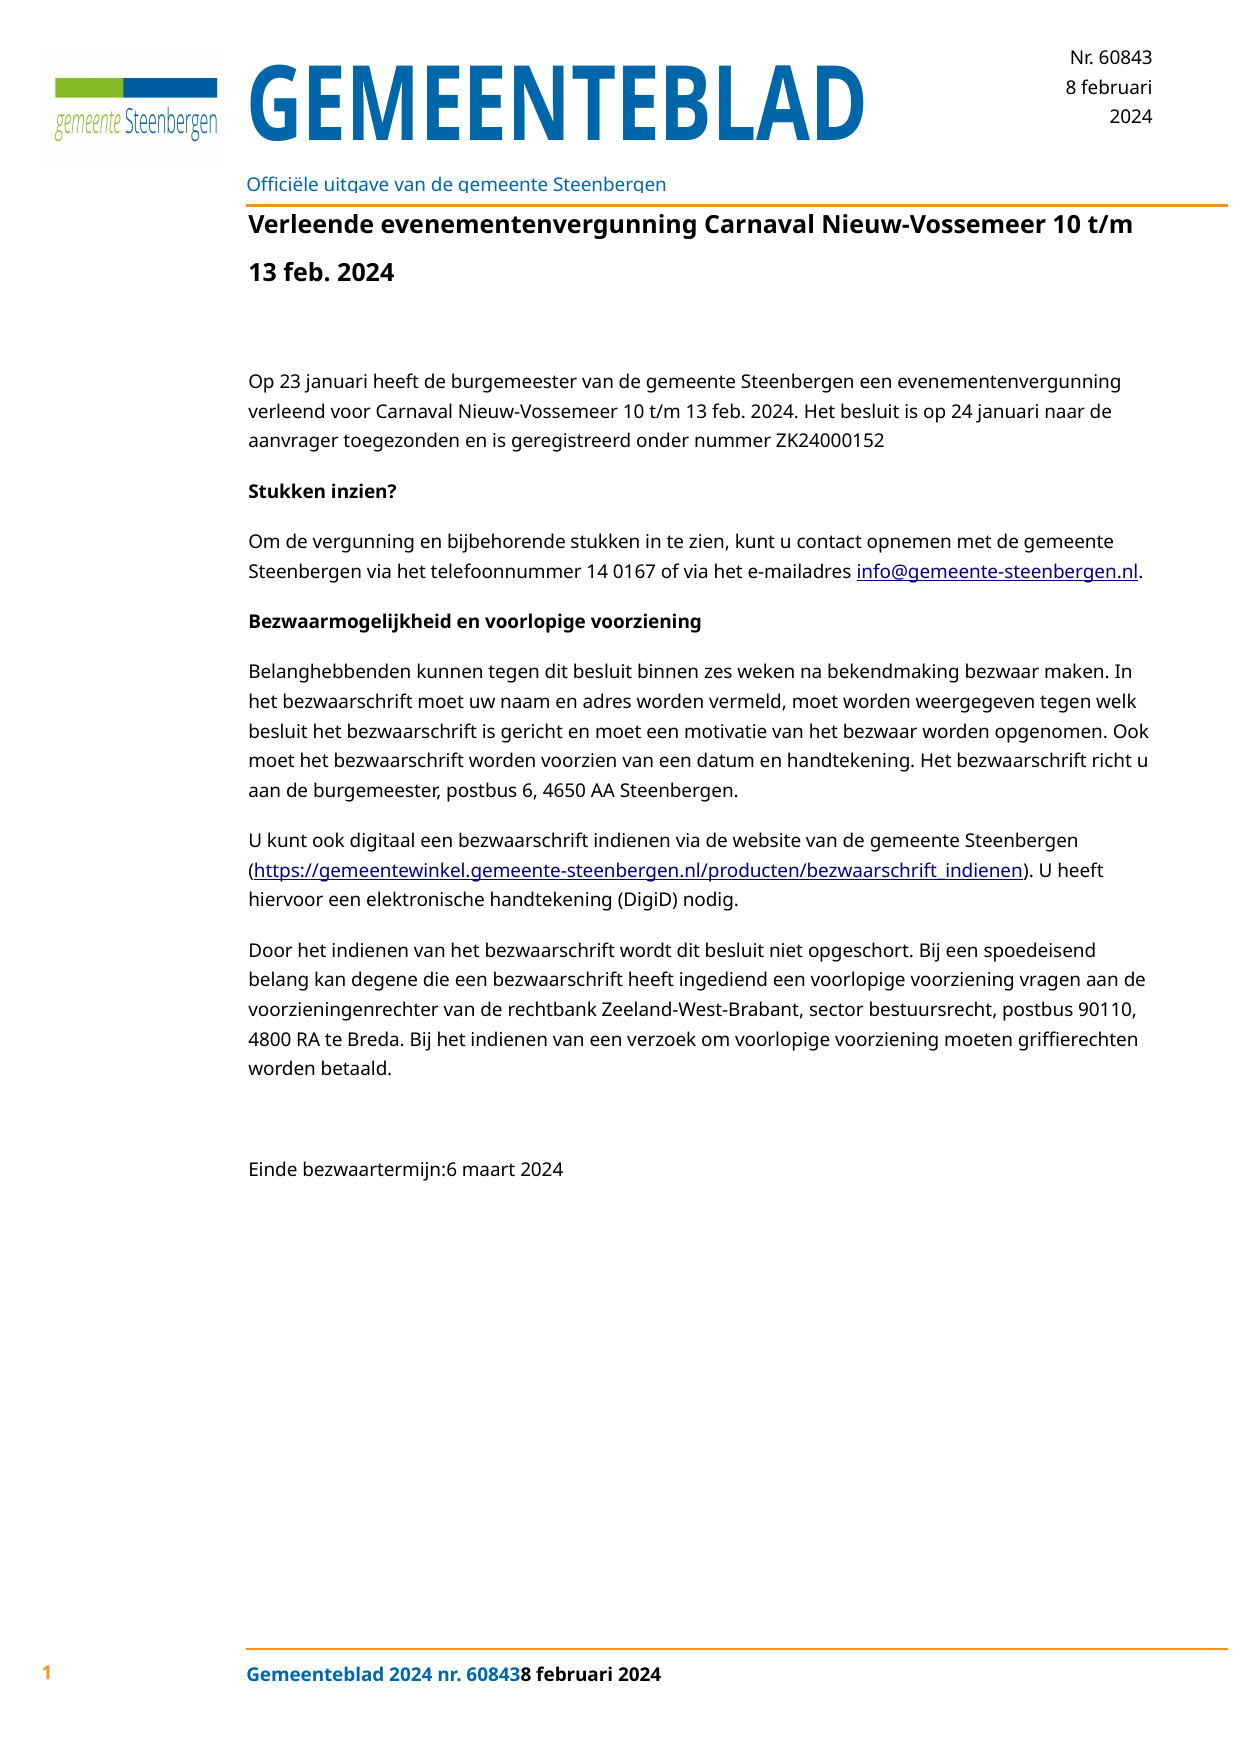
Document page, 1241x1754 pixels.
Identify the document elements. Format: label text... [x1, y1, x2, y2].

text U kunt ook digitaal een bezwaarschrift indienen via de website van de gemeente Steenbergen (https://gemeentewinkel.gemeente-steenbergen.nl/producten/bezwaarschrift_indienen). U heeft hiervoor een elektronische handtekening (DigiD) nodig. [248, 827, 1152, 912]
text Om de vergunning en bijbehorende stukken in te zien, kunt u contact opnemen met de gemeente Steenbergen via het telefoonnummer 14 0167 of via het e-mailadres info@gemeente-steenbergen.nl. [248, 528, 1152, 584]
text Op 23 januari heeft de burgemeester van de gemeente Steenbergen een evenementenvergunning verleend voor Carnaval Nieuw-Vossemeer 10 t/m 13 feb. 2024. Het besluit is op 24 januari naar de aanvrager toegezonden en is geregistreerd onder nummer ZK24000152 [248, 368, 1152, 453]
text Bezwaarmogelijkheid en voorlopige voorziening [248, 608, 1152, 634]
text Verleende evenementenvergunning Carnaval Nieuw-Vossemeer 10 t/m 13 feb. 2024 [248, 207, 1152, 288]
text ­ [248, 1106, 1152, 1132]
text Einde bezwaartermijn:6 maart 2024 [248, 1156, 1152, 1182]
text Belanghebbenden kunnen tegen dit besluit binnen zes weken na bekendmaking bezwaar maken. In het bezwaarschrift moet uw naam en adres worden vermeld, moet worden weergegeven tegen welk besluit het bezwaarschrift is gericht en moet een motivatie van het bezwaar worden opgenomen. Ook moet het bezwaarschrift worden voorzien van een datum en handtekening. Het bezwaarschrift richt u aan de burgemeester, postbus 6, 4650 AA Steenbergen. [248, 659, 1152, 803]
text Stukken inzien? [248, 478, 1152, 504]
text Door het indienen van het bezwaarschrift wordt dit besluit niet opgeschort. Bij een spoedeisend belang kan degene die een bezwaarschrift heeft ingediend een voorlopige voorziening vragen aan de voorzieningenrechter van de rechtbank Zeeland-West-Brabant, sector bestuursrecht, postbus 90110, 4800 RA te Breda. Bij het indienen van een verzoek om voorlopige voorziening moeten griffierechten worden betaald. [248, 937, 1152, 1081]
picture [41, 47, 231, 172]
